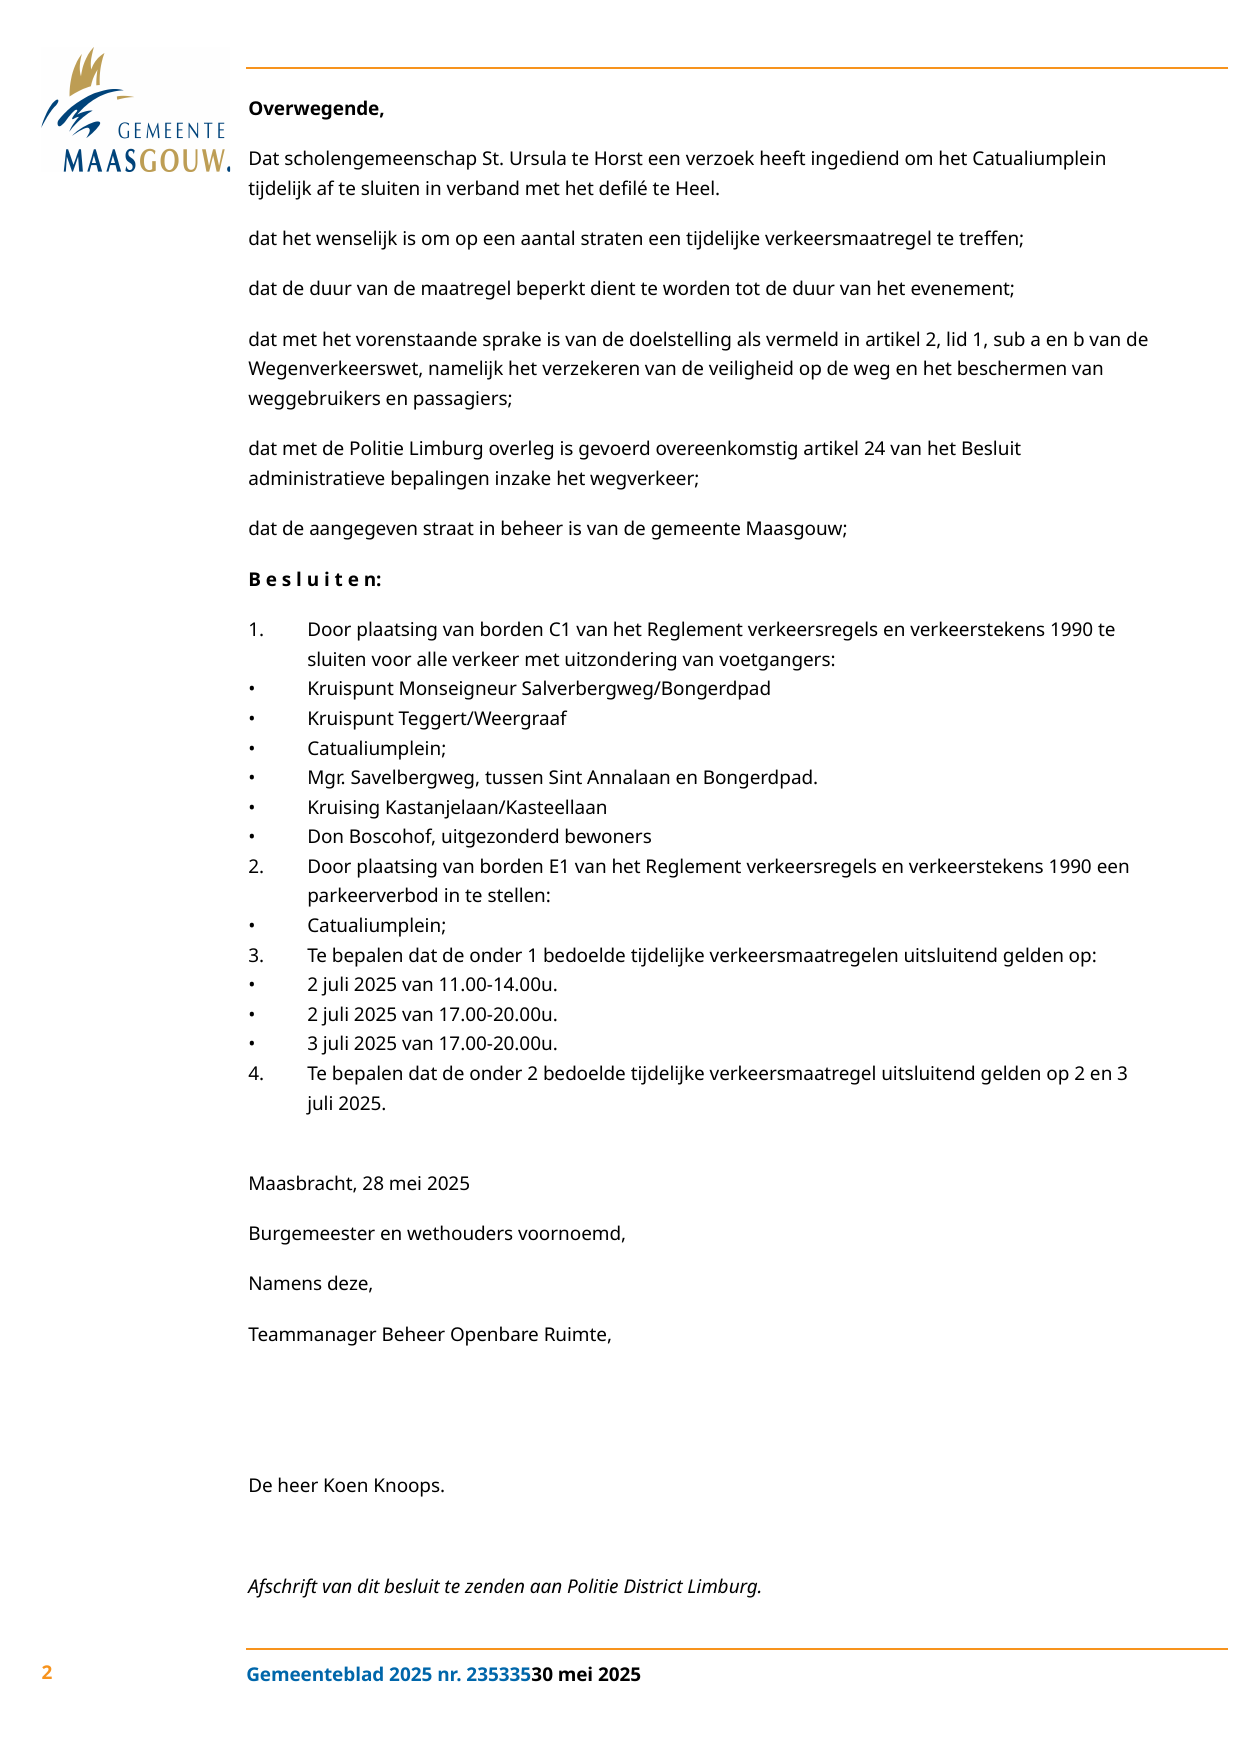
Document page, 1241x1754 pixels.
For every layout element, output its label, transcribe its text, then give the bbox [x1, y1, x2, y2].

list Catualiumplein; [248, 735, 1152, 761]
list 2 juli 2025 van 17.00-20.00u. [248, 1001, 1152, 1027]
list Mgr. Savelbergweg, tussen Sint Annalaan en Bongerdpad. [248, 764, 1152, 790]
text dat het wenselijk is om op een aantal straten een tijdelijke verkeersmaatregel te treffen; [248, 225, 1152, 251]
text Namens deze, [248, 1271, 1152, 1296]
text dat de aangegeven straat in beheer is van de gemeente Maasgouw; [248, 516, 1152, 541]
text De heer Koen Knoops. [248, 1472, 1152, 1498]
text Dat scholengemeenschap St. Ursula te Horst een verzoek heeft ingediend om het Catualiumplein tijdelijk af te sluiten in verband met het defilé te Heel. [248, 145, 1152, 201]
list 2 juli 2025 van 11.00-14.00u. [248, 971, 1152, 997]
text Burgemeester en wethouders voornoemd, [248, 1220, 1152, 1246]
list Te bepalen dat de onder 2 bedoelde tijdelijke verkeersmaatregel uitsluitend gelden op 2 en 3 juli 2025. [248, 1060, 1152, 1116]
list Kruispunt Teggert/Weergraaf [248, 705, 1152, 731]
text B e s l u i t e n: [248, 566, 1152, 592]
picture [41, 47, 231, 172]
list Door plaatsing van borden C1 van het Reglement verkeersregels en verkeerstekens 1990 te sluiten voor alle verkeer met uitzondering van voetgangers: [248, 616, 1152, 672]
list Kruispunt Monseigneur Salverbergweg/Bongerdpad [248, 676, 1152, 701]
list Door plaatsing van borden E1 van het Reglement verkeersregels en verkeerstekens 1990 een parkeerverbod in te stellen: [248, 853, 1152, 908]
text Afschrift van dit besluit te zenden aan Politie District Limburg. [248, 1573, 1152, 1599]
list Don Boscohof, uitgezonderd bewoners [248, 823, 1152, 849]
list Kruising Kastanjelaan/Kasteellaan [248, 794, 1152, 820]
text dat de duur van de maatregel beperkt dient te worden tot de duur van het evenement; [248, 276, 1152, 301]
text Teammanager Beheer Openbare Ruimte, [248, 1321, 1152, 1347]
text Maasbracht, 28 mei 2025 [248, 1170, 1152, 1196]
text dat met het vorenstaande sprake is van de doelstelling als vermeld in artikel 2, lid 1, sub a en b van de Wegenverkeerswet, namelijk het verzekeren van de veiligheid op de weg en het beschermen van weggebruikers en passagiers; [248, 326, 1152, 411]
list Catualiumplein; [248, 912, 1152, 938]
list 3 juli 2025 van 17.00-20.00u. [248, 1031, 1152, 1056]
text dat met de Politie Limburg overleg is gevoerd overeenkomstig artikel 24 van het Besluit administratieve bepalingen inzake het wegverkeer; [248, 436, 1152, 491]
text Overwegende, [248, 95, 1152, 121]
list Te bepalen dat de onder 1 bedoelde tijdelijke verkeersmaatregelen uitsluitend gelden op: [248, 942, 1152, 968]
